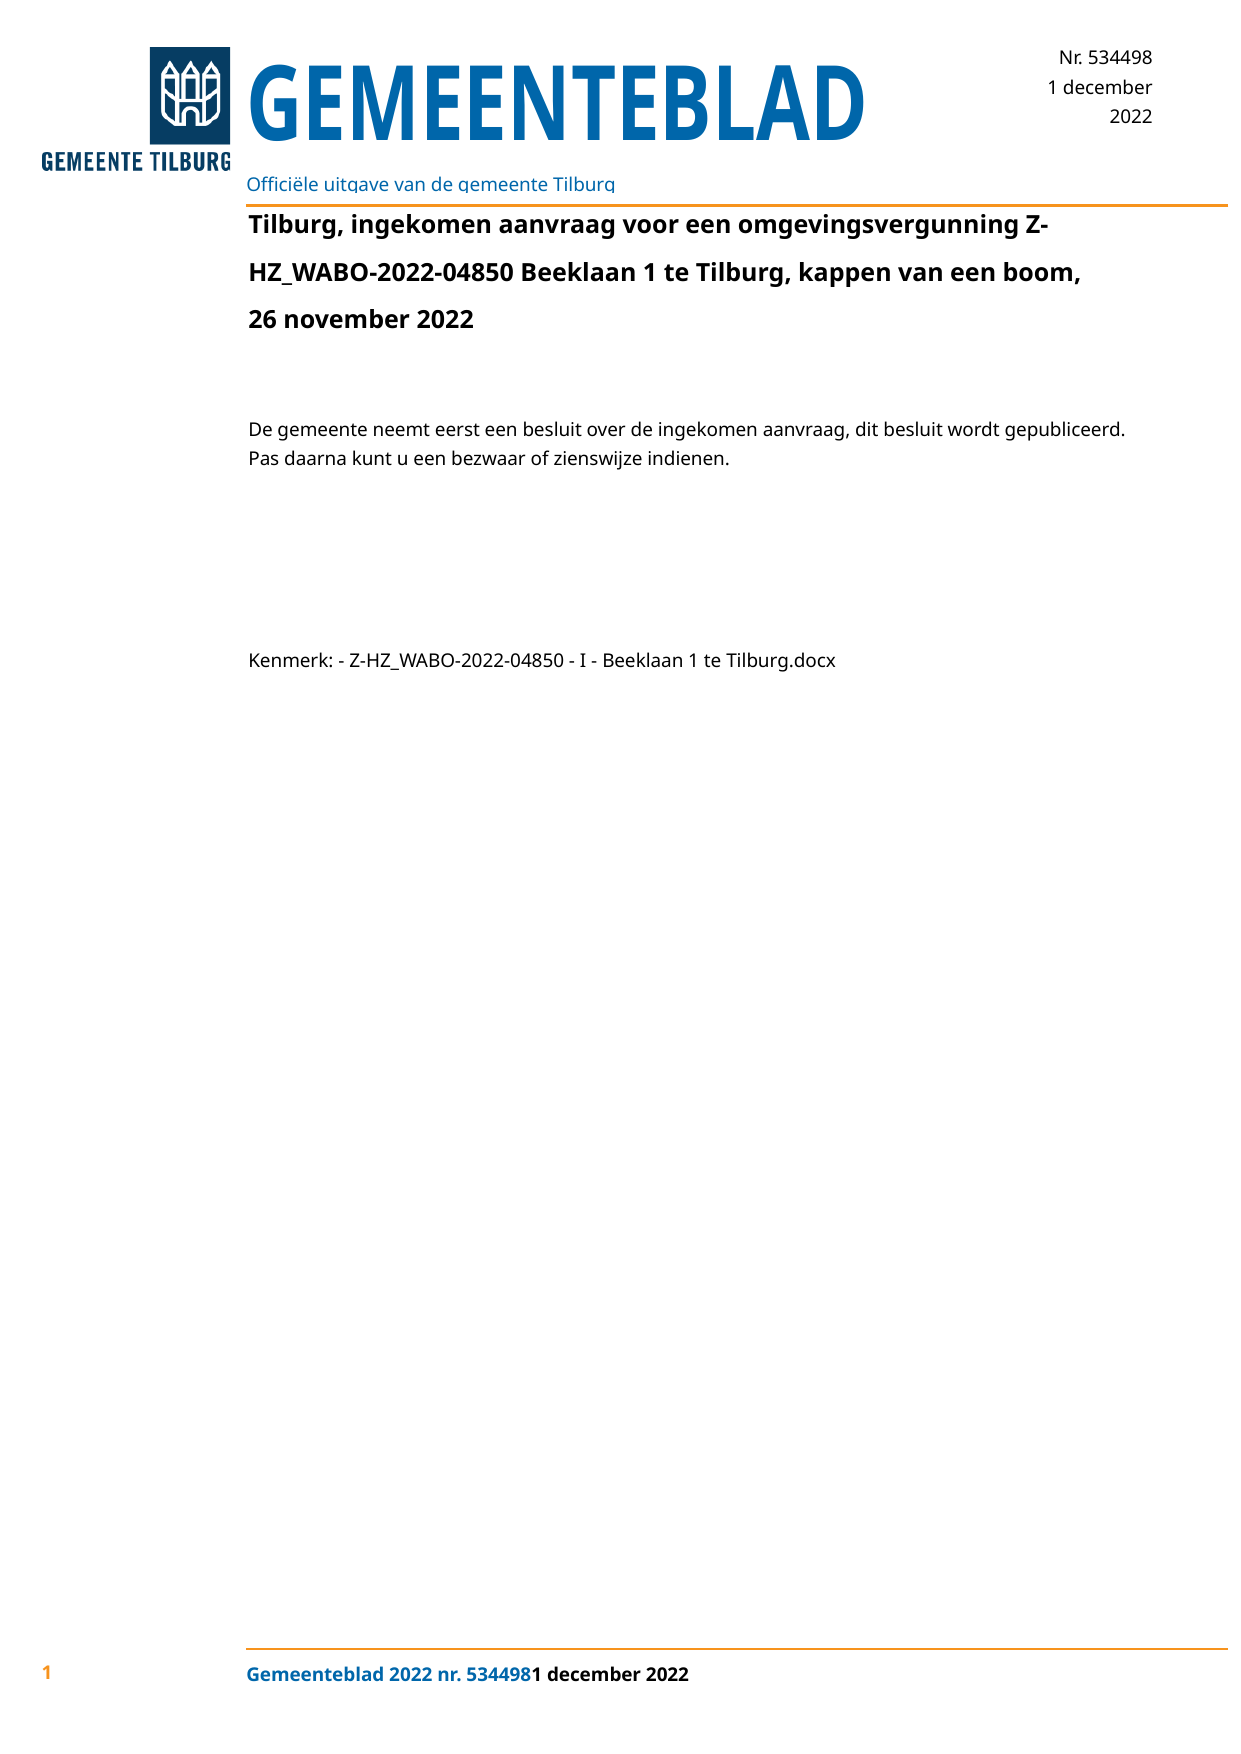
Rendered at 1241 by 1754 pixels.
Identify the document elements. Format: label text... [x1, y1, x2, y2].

text Kenmerk: - Z-HZ_WABO-2022-04850 - I - Beeklaan 1 te Tilburg.docx [248, 647, 1152, 673]
text Tilburg, ingekomen aanvraag voor een omgevingsvergunning Z-HZ_WABO-2022-04850 Beeklaan 1 te Tilburg, kappen van een boom, 26 november 2022 [248, 207, 1152, 336]
text De gemeente neemt eerst een besluit over de ingekomen aanvraag, dit besluit wordt gepubliceerd. Pas daarna kunt u een bezwaar of zienswijze indienen. [248, 416, 1152, 471]
picture [41, 47, 231, 172]
